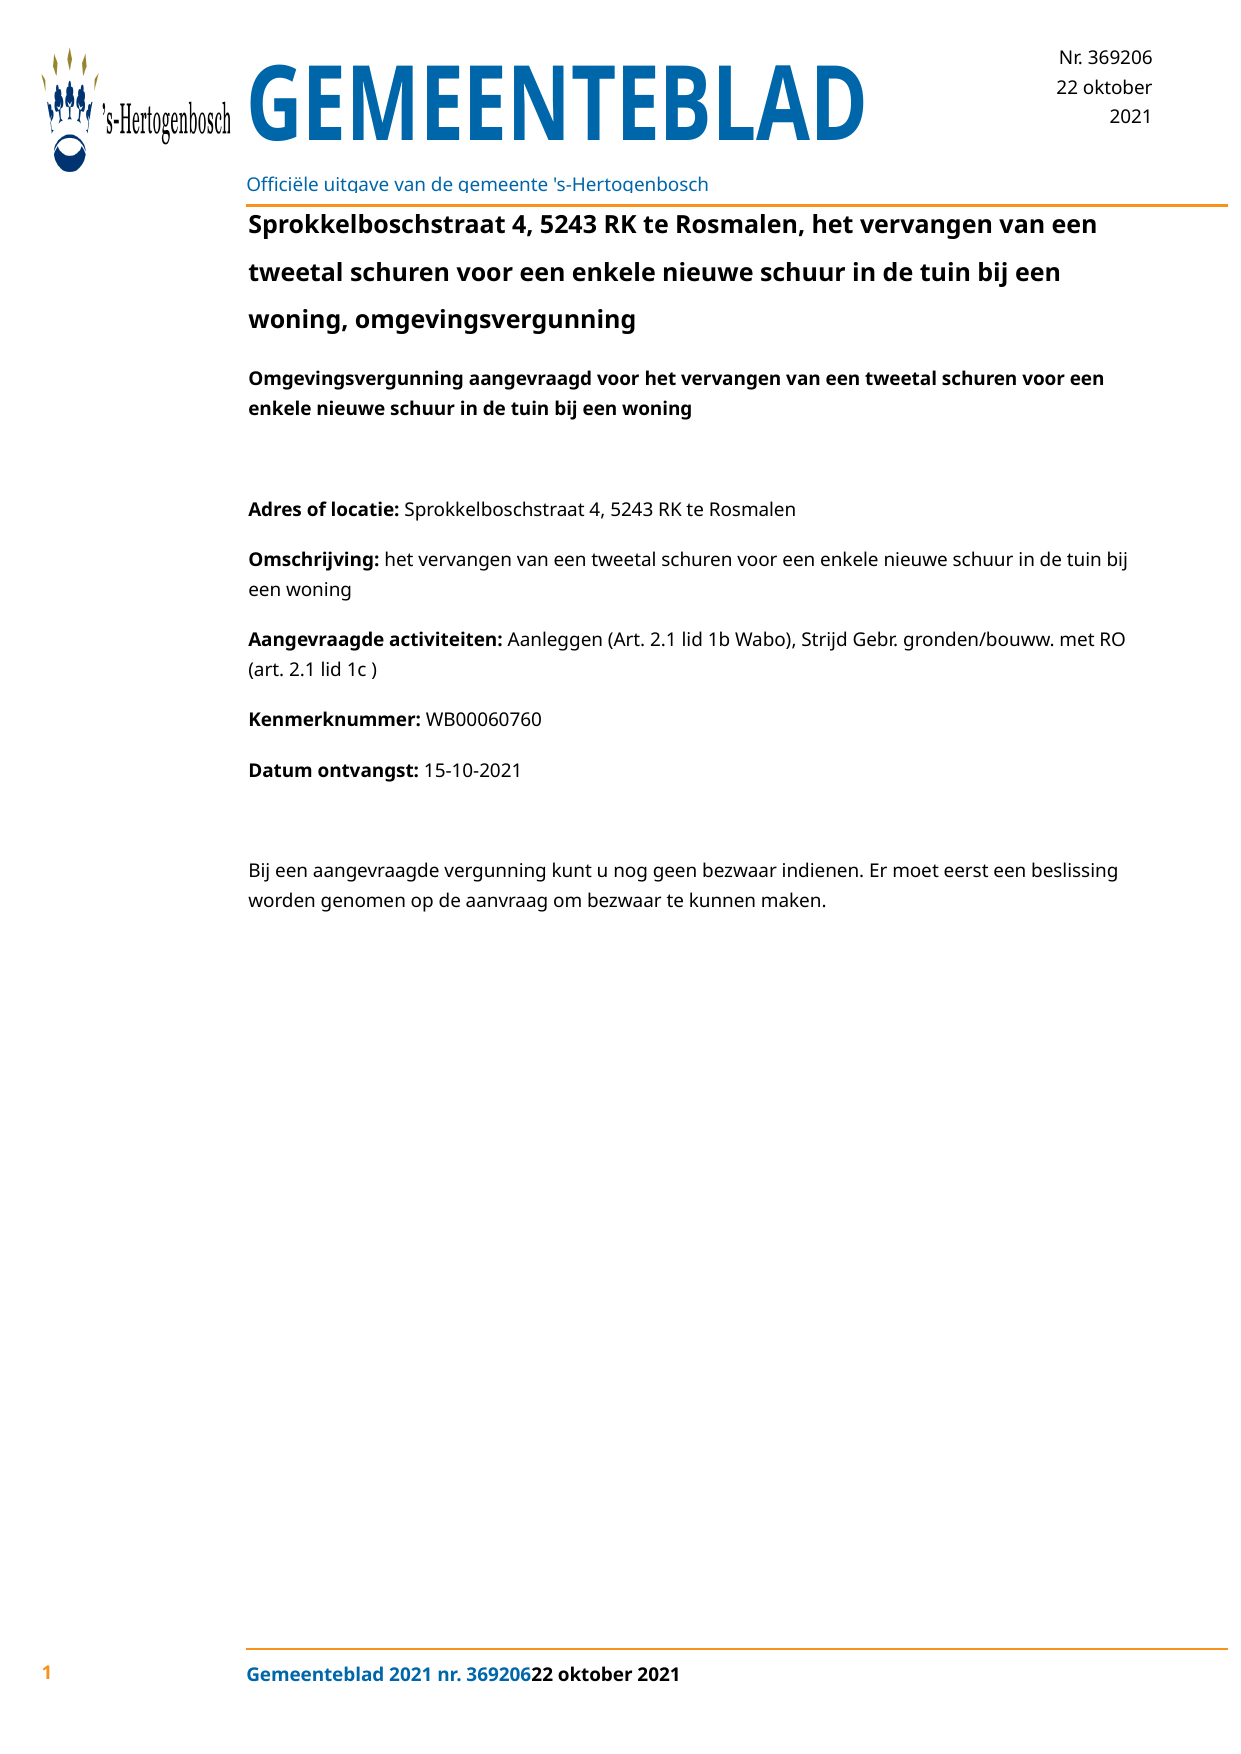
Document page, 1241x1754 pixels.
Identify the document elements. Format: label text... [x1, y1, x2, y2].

picture [41, 47, 231, 172]
text Adres of locatie: Sprokkelboschstraat 4, 5243 RK te Rosmalen [248, 496, 1152, 522]
text Bij een aangevraagde vergunning kunt u nog geen bezwaar indienen. Er moet eerst een beslissing worden genomen op de aanvraag om bezwaar te kunnen maken. [248, 858, 1152, 913]
text Omgevingsvergunning aangevraagd voor het vervangen van een tweetal schuren voor een enkele nieuwe schuur in de tuin bij een woning [248, 366, 1152, 421]
text Sprokkelboschstraat 4, 5243 RK te Rosmalen, het vervangen van een tweetal schuren voor een enkele nieuwe schuur in de tuin bij een woning, omgevingsvergunning [248, 207, 1152, 336]
text Datum ontvangst: 15-10-2021 [248, 757, 1152, 782]
text Aangevraagde activiteiten: Aanleggen (Art. 2.1 lid 1b Wabo), Strijd Gebr. gronden/bouww. met RO (art. 2.1 lid 1c ) [248, 626, 1152, 682]
text Kenmerknummer: WB00060760 [248, 706, 1152, 732]
text Omschrijving: het vervangen van een tweetal schuren voor een enkele nieuwe schuur in de tuin bij een woning [248, 546, 1152, 602]
